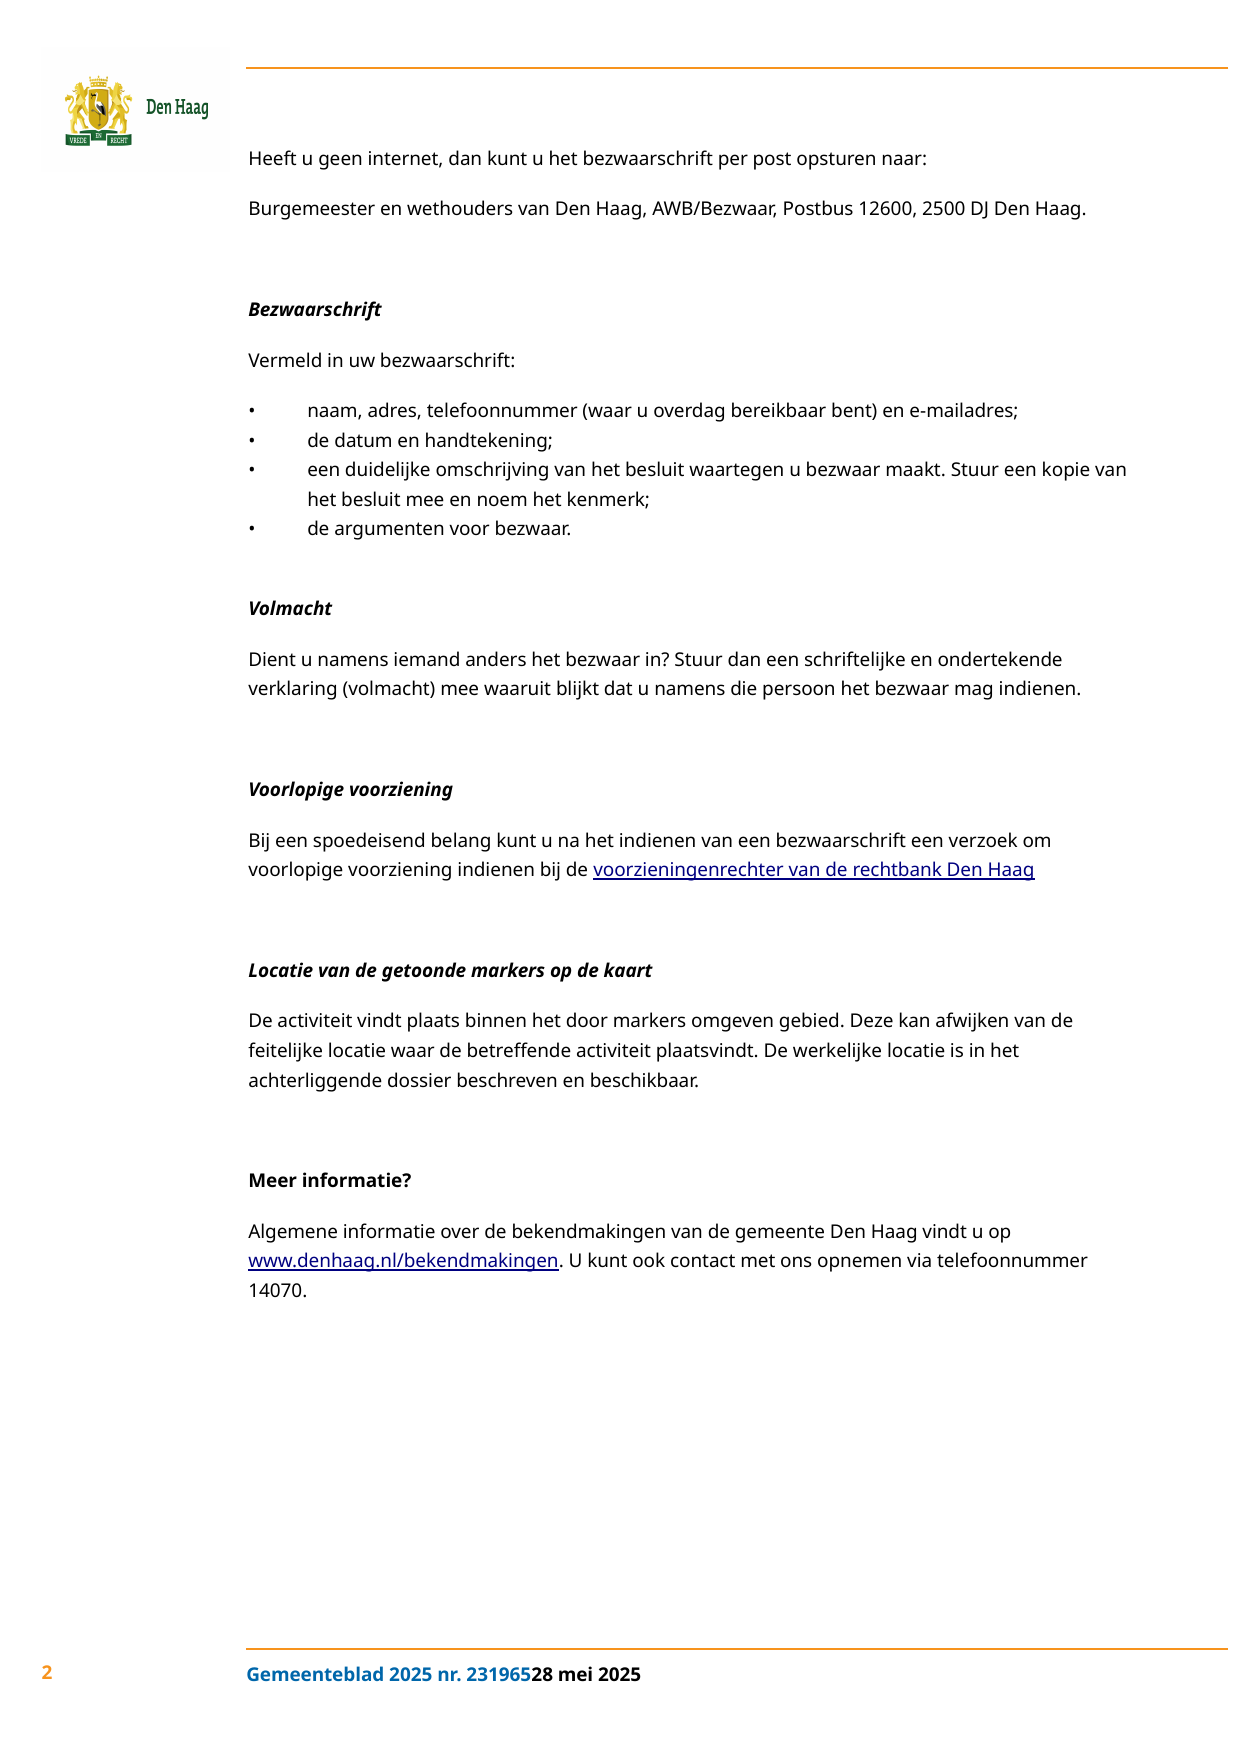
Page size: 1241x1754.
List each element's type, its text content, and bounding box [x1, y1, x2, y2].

text Heeft u geen internet, dan kunt u het bezwaarschrift per post opsturen naar: [248, 145, 1152, 171]
list naam, adres, telefoonnummer (waar u overdag bereikbaar bent) en e-mailadres; [248, 397, 1152, 423]
list de datum en handtekening; [248, 427, 1152, 453]
text De activiteit vindt plaats binnen het door markers omgeven gebied. Deze kan afwijken van de feitelijke locatie waar de betreffende activiteit plaatsvindt. De werkelijke locatie is in het achterliggende dossier beschreven en beschikbaar. [248, 1008, 1152, 1093]
text Bij een spoedeisend belang kunt u na het indienen van een bezwaarschrift een verzoek om voorlopige voorziening indienen bij de voorzieningenrechter van de rechtbank Den Haag [248, 827, 1152, 882]
text Bezwaarschrift [248, 296, 1152, 322]
text Algemene informatie over de bekendmakingen van de gemeente Den Haag vindt u op www.denhaag.nl/bekendmakingen. U kunt ook contact met ons opnemen via telefoonnummer 14070. [248, 1218, 1152, 1303]
text Dient u namens iemand anders het bezwaar in? Stuur dan een schriftelijke en ondertekende verklaring (volmacht) mee waaruit blijkt dat u namens die persoon het bezwaar mag indienen. [248, 646, 1152, 701]
list een duidelijke omschrijving van het besluit waartegen u bezwaar maakt. Stuur een kopie van het besluit mee en noem het kenmerk; [248, 456, 1152, 512]
text Burgemeester en wethouders van Den Haag, AWB/Bezwaar, Postbus 12600, 2500 DJ Den Haag. [248, 196, 1152, 221]
list de argumenten voor bezwaar. [248, 516, 1152, 541]
text Meer informatie? [248, 1168, 1152, 1193]
text Vermeld in uw bezwaarschrift: [248, 347, 1152, 373]
text Locatie van de getoonde markers op de kaart [248, 957, 1152, 983]
text Volmacht [248, 596, 1152, 621]
picture [41, 47, 231, 172]
text Voorlopige voorziening [248, 776, 1152, 802]
